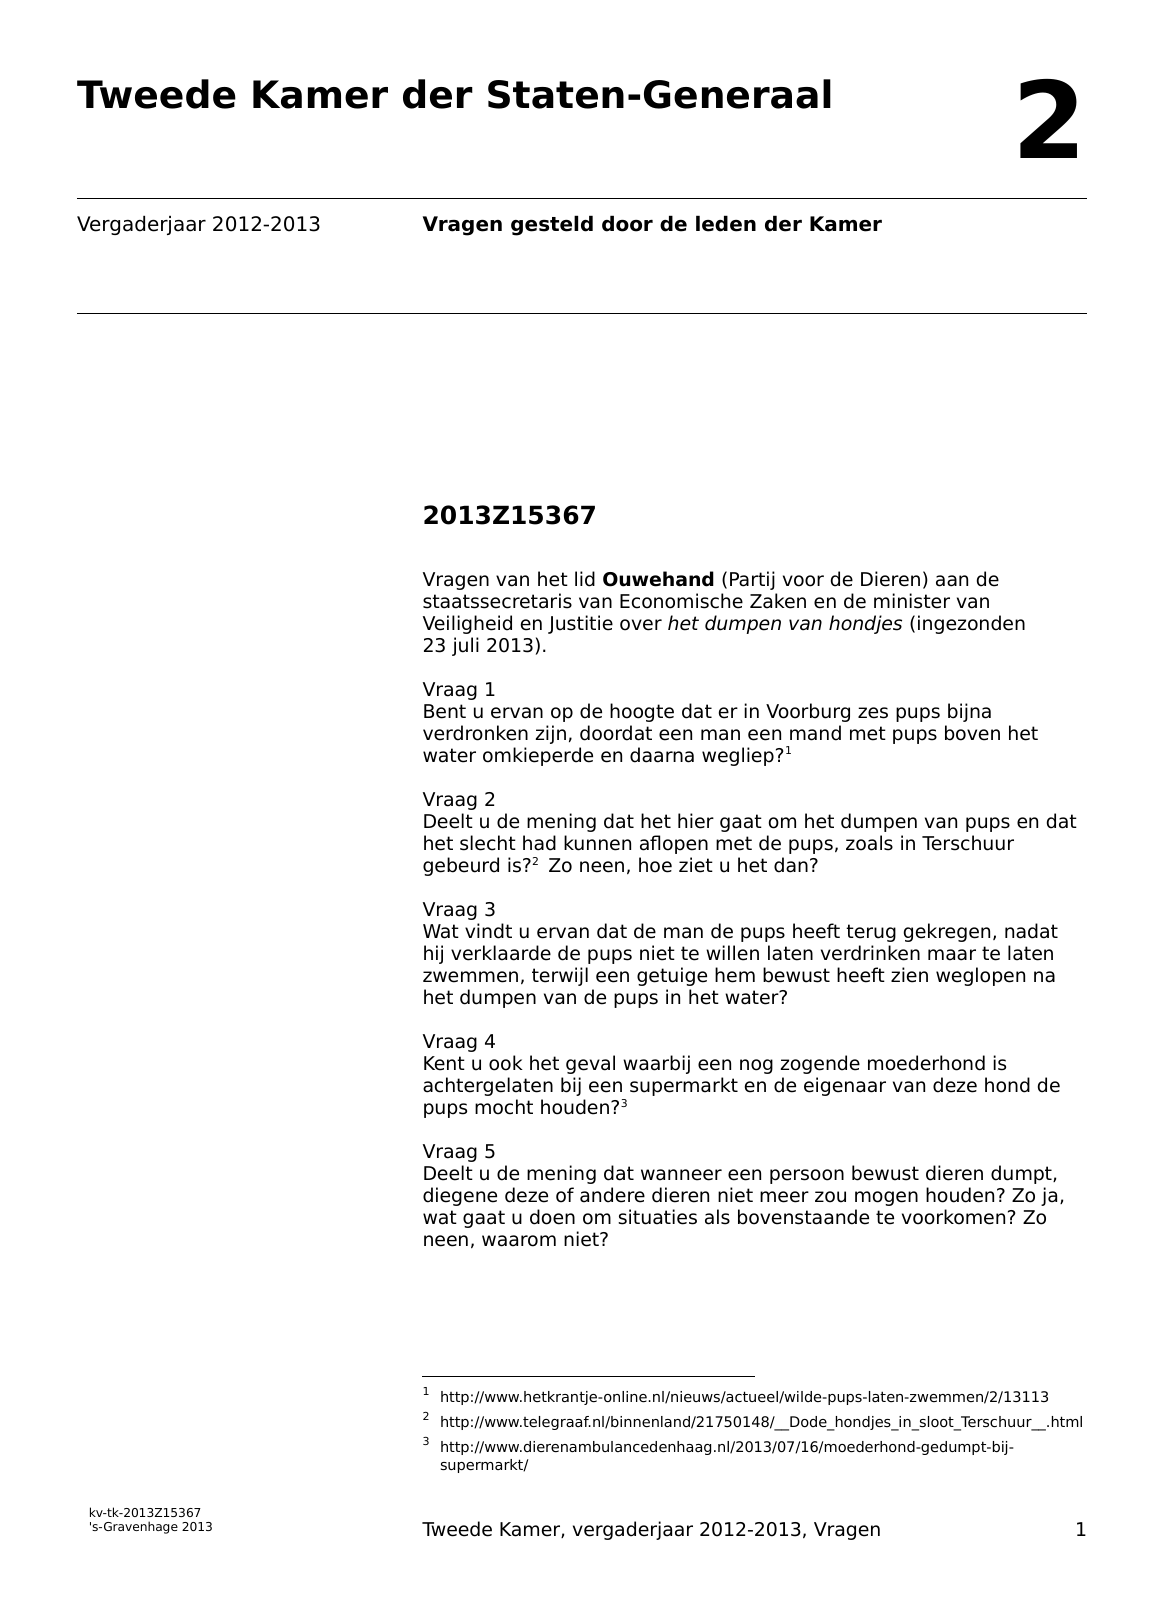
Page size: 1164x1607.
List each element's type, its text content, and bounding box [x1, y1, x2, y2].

table_cell Vragen gesteld door de leden der Kamer [422, 199, 1087, 313]
text Deelt u de mening dat wanneer een persoon bewust dieren dumpt, diegene deze of andere dieren niet meer zou mogen houden? Zo ja, wat gaat u doen om situaties als bovenstaande te voorkomen? Zo neen, waarom niet? [422, 1163, 1087, 1251]
text http://www.hetkrantje-online.nl/nieuws/actueel/wilde-pups-laten-zwemmen/2/13113 [422, 1385, 1087, 1407]
text Kent u ook het geval waarbij een nog zogende moederhond is achtergelaten bij een supermarkt en de eigenaar van deze hond de pups mocht houden? [422, 1053, 1087, 1119]
text Bent u ervan op de hoogte dat er in Voorburg zes pups bijna verdronken zijn, doordat een man een mand met pups boven het water omkieperde en daarna wegliep? [422, 701, 1087, 767]
text Vragen van het lid Ouwehand (Partij voor de Dieren) aan de staatssecretaris van Economische Zaken en de minister van Veiligheid en Justitie over het dumpen van hondjes (ingezonden 23 juli 2013). [422, 569, 1087, 657]
text Wat vindt u ervan dat de man de pups heeft terug gekregen, nadat hij verklaarde de pups niet te willen laten verdrinken maar te laten zwemmen, terwijl een getuige hem bewust heeft zien weglopen na het dumpen van de pups in het water? [422, 921, 1087, 1009]
text Vraag 2 [422, 789, 1087, 811]
text 's-Gravenhage 2013 [88, 1520, 323, 1534]
text Vraag 3 [422, 899, 1087, 921]
text 2013Z15367 [422, 501, 1087, 531]
text http://www.telegraaf.nl/binnenland/21750148/__Dode_hondjes_in_sloot_Terschuur__.html [422, 1410, 1087, 1432]
text Vraag 1 [422, 679, 1087, 701]
text http://www.dierenambulancedenhaag.nl/2013/07/16/moederhond-gedumpt-bij-supermarkt/ [422, 1435, 1087, 1474]
table_cell Vergaderjaar 2012-2013 [77, 199, 422, 313]
text kv-tk-2013Z15367 [88, 1506, 323, 1520]
text Vraag 5 [422, 1141, 1087, 1163]
table_header 2 [886, 59, 1087, 198]
text Deelt u de mening dat het hier gaat om het dumpen van pups en dat het slecht had kunnen aflopen met de pups, zoals in Terschuur gebeurd is? Zo neen, hoe ziet u het dan? [422, 811, 1087, 877]
table_header Tweede Kamer der Staten-Generaal [77, 59, 886, 198]
text Vraag 4 [422, 1031, 1087, 1053]
